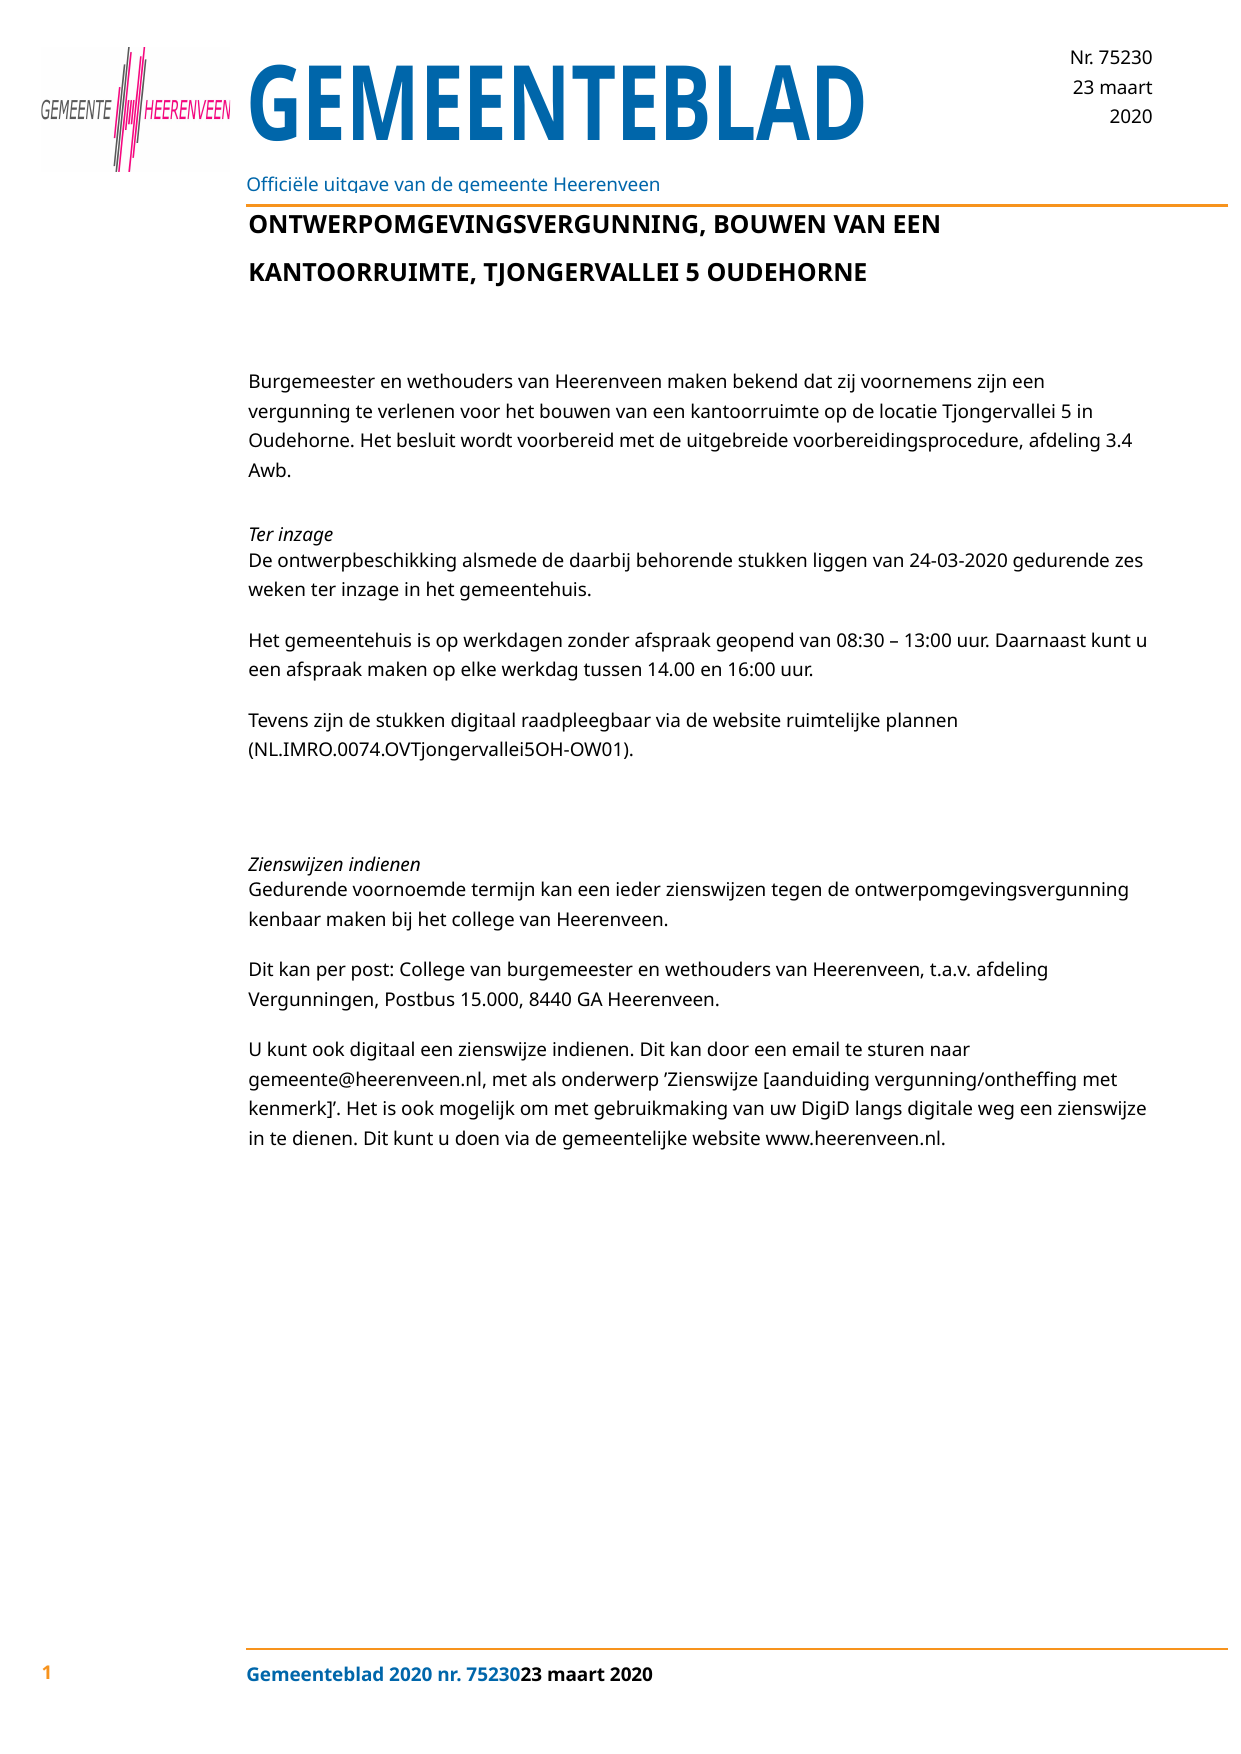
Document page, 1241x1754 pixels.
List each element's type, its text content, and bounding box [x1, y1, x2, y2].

text Het gemeentehuis is op werkdagen zonder afspraak geopend van 08:30 – 13:00 uur. Daarnaast kunt u een afspraak maken op elke werkdag tussen 14.00 en 16:00 uur. [248, 627, 1152, 682]
picture [41, 47, 231, 172]
text Ter inzage [248, 521, 1152, 547]
text Burgemeester en wethouders van Heerenveen maken bekend dat zij voornemens zijn een vergunning te verlenen voor het bouwen van een kantoorruimte op de locatie Tjongervallei 5 in Oudehorne. Het besluit wordt voorbereid met de uitgebreide voorbereidingsprocedure, afdeling 3.4 Awb. [248, 368, 1152, 483]
text De ontwerpbeschikking alsmede de daarbij behorende stukken liggen van 24-03-2020 gedurende zes weken ter inzage in het gemeentehuis. [248, 547, 1152, 602]
text U kunt ook digitaal een zienswijze indienen. Dit kan door een email te sturen naar gemeente@heerenveen.nl, met als onderwerp ’Zienswijze [aanduiding vergunning/ontheffing met kenmerk]’. Het is ook mogelijk om met gebruikmaking van uw DigiD langs digitale weg een zienswijze in te dienen. Dit kunt u doen via de gemeentelijke website www.heerenveen.nl. [248, 1036, 1152, 1151]
text Gedurende voornoemde termijn kan een ieder zienswijzen tegen de ontwerpomgevingsvergunning kenbaar maken bij het college van Heerenveen. [248, 876, 1152, 932]
text ONTWERPOMGEVINGSVERGUNNING, BOUWEN VAN EEN KANTOORRUIMTE, TJONGERVALLEI 5 OUDEHORNE [248, 207, 1152, 288]
text Dit kan per post: College van burgemeester en wethouders van Heerenveen, t.a.v. afdeling Vergunningen, Postbus 15.000, 8440 GA Heerenveen. [248, 956, 1152, 1012]
text Tevens zijn de stukken digitaal raadpleegbaar via de website ruimtelijke plannen (NL.IMRO.0074.OVTjongervallei5OH-OW01). [248, 707, 1152, 762]
text Zienswijzen indienen [248, 851, 1152, 876]
